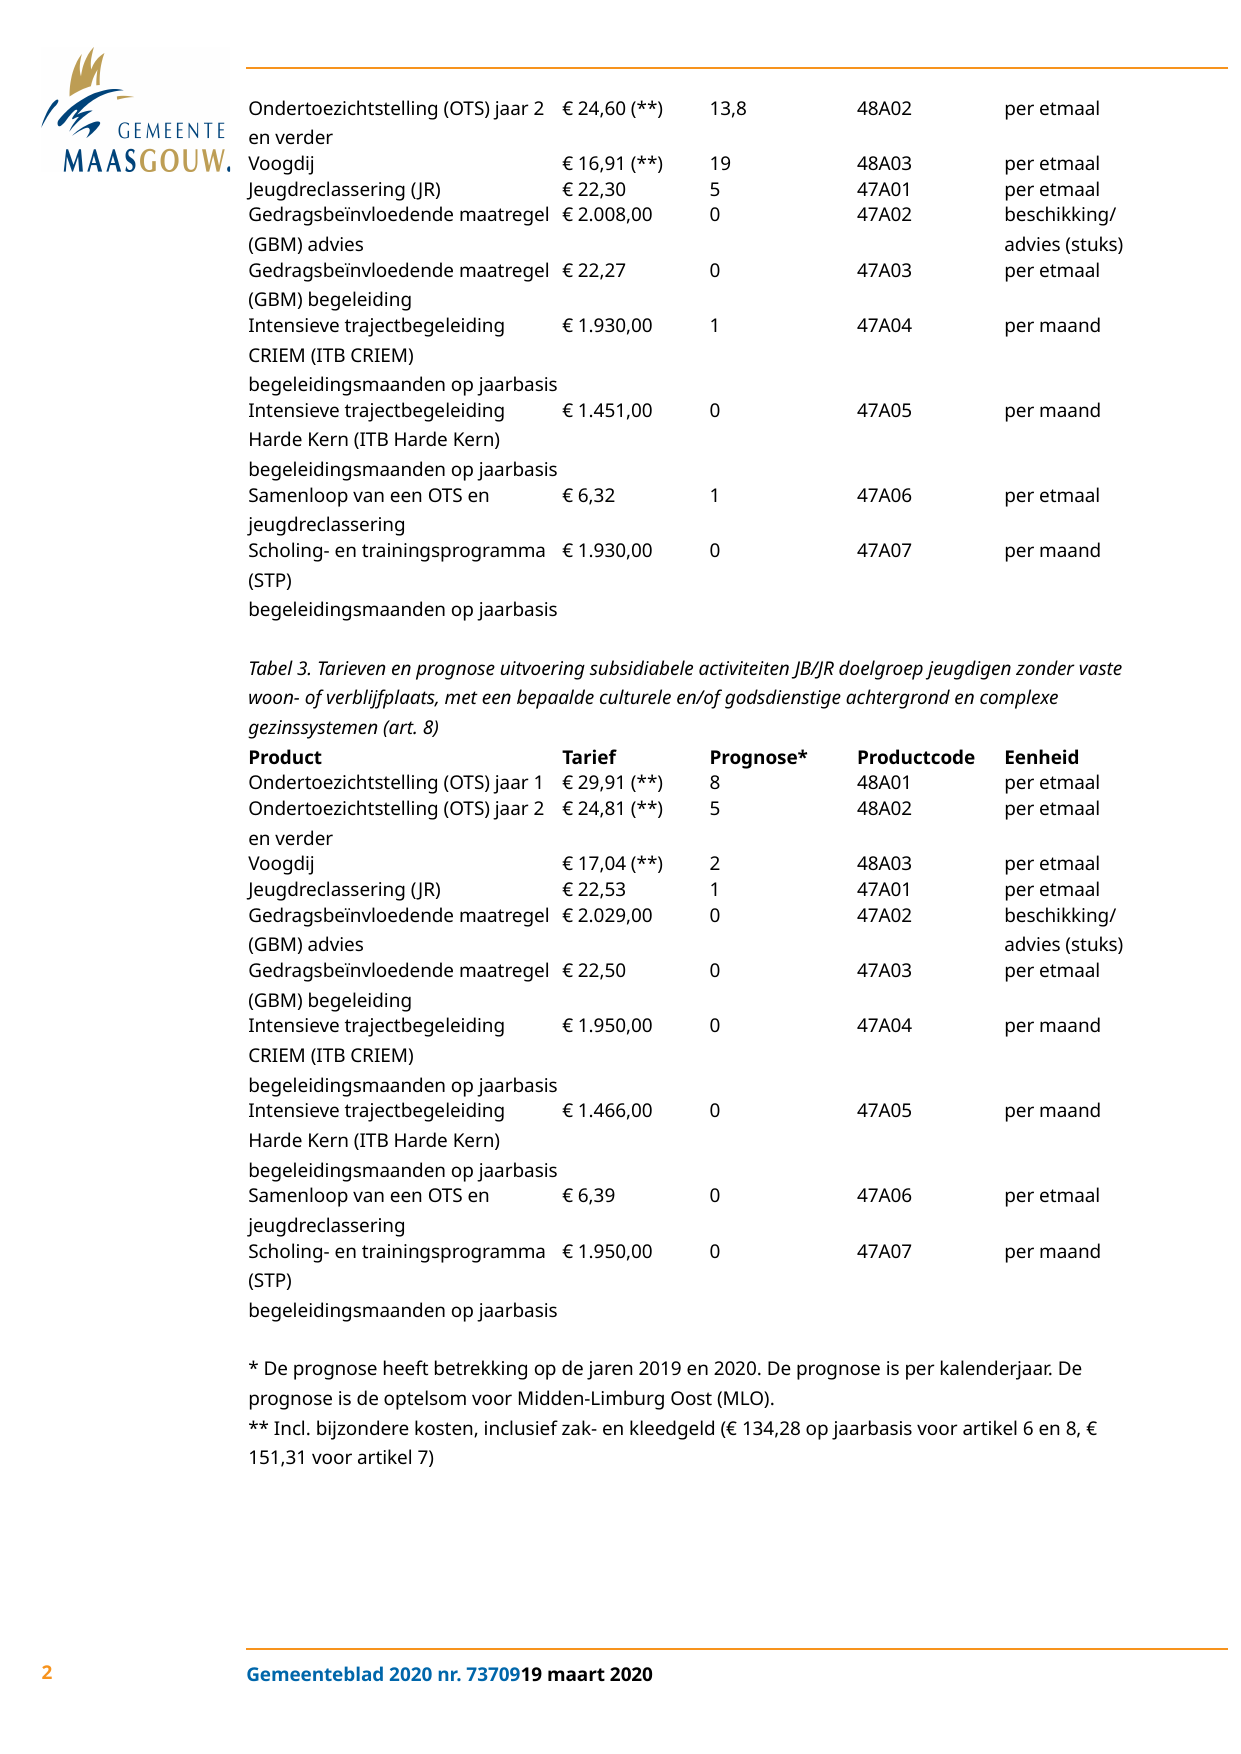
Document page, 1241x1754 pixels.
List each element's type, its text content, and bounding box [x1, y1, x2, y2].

table_cell 0 [709, 958, 857, 1013]
table_cell per etmaal [1004, 95, 1152, 150]
table_cell per etmaal [1004, 851, 1152, 876]
table_cell 0 [709, 1183, 857, 1238]
table_cell € 22,50 [562, 958, 709, 1013]
table_cell € 2.029,00 [562, 902, 709, 957]
table_cell beschikking/ advies (stuks) [1004, 902, 1152, 957]
table_cell 47A01 [857, 176, 1004, 202]
table_cell beschikking/ advies (stuks) [1004, 202, 1152, 257]
table_cell 47A01 [857, 876, 1004, 902]
text Tabel 3. Tarieven en prognose uitvoering subsidiabele activiteiten JB/JR doelgroep jeugdigen zonder vaste woon- of verblijfplaats, met een bepaalde culturele en/of godsdienstige achtergrond en complexe gezinssystemen (art. 8) [248, 655, 1152, 740]
table_cell 47A03 [857, 257, 1004, 312]
table_cell 5 [709, 176, 857, 202]
table_cell € 29,91 (**) [562, 770, 709, 795]
table_cell Intensieve trajectbegeleiding CRIEM (ITB CRIEM) begeleidingsmaanden op jaarbasis [248, 312, 562, 397]
table_cell 47A05 [857, 1098, 1004, 1182]
table_cell € 1.950,00 [562, 1013, 709, 1098]
table_header Prognose* [709, 744, 857, 769]
table_cell 0 [709, 537, 857, 622]
table_cell 47A04 [857, 312, 1004, 397]
table_cell Jeugdreclassering (JR) [248, 176, 562, 202]
table_cell per etmaal [1004, 770, 1152, 795]
table_cell 0 [709, 1098, 857, 1182]
table_cell Jeugdreclassering (JR) [248, 876, 562, 902]
table_cell 5 [709, 795, 857, 851]
table_cell per maand [1004, 1098, 1152, 1182]
table_cell per maand [1004, 537, 1152, 622]
table_cell 0 [709, 1238, 857, 1323]
table_cell Voogdij [248, 851, 562, 876]
table_cell 0 [709, 257, 857, 312]
table_cell Intensieve trajectbegeleiding Harde Kern (ITB Harde Kern) begeleidingsmaanden op jaarbasis [248, 397, 562, 482]
table_cell € 1.950,00 [562, 1238, 709, 1323]
table_cell 47A07 [857, 1238, 1004, 1323]
table_cell 48A02 [857, 95, 1004, 150]
table_cell € 22,53 [562, 876, 709, 902]
table_cell 1 [709, 312, 857, 397]
table_cell per etmaal [1004, 876, 1152, 902]
table_cell € 17,04 (**) [562, 851, 709, 876]
table_header Productcode [857, 744, 1004, 769]
table_cell Ondertoezichtstelling (OTS) jaar 2 en verder [248, 95, 562, 150]
table_cell Gedragsbeïnvloedende maatregel (GBM) advies [248, 202, 562, 257]
table_cell Ondertoezichtstelling (OTS) jaar 2 en verder [248, 795, 562, 851]
table_cell € 6,39 [562, 1183, 709, 1238]
text * De prognose heeft betrekking op de jaren 2019 en 2020. De prognose is per kalenderjaar. De prognose is de optelsom voor Midden-Limburg Oost (MLO). [248, 1356, 1152, 1411]
table_cell 47A06 [857, 1183, 1004, 1238]
table_cell € 2.008,00 [562, 202, 709, 257]
table_cell 47A02 [857, 902, 1004, 957]
table_cell per etmaal [1004, 958, 1152, 1013]
table_cell per maand [1004, 1013, 1152, 1098]
table_cell 0 [709, 397, 857, 482]
table_cell 48A03 [857, 851, 1004, 876]
table_cell 0 [709, 902, 857, 957]
table_cell 0 [709, 202, 857, 257]
table_cell 13,8 [709, 95, 857, 150]
table_cell per etmaal [1004, 795, 1152, 851]
table_cell Gedragsbeïnvloedende maatregel (GBM) begeleiding [248, 958, 562, 1013]
table_cell € 16,91 (**) [562, 150, 709, 176]
table_cell Scholing- en trainingsprogramma (STP) begeleidingsmaanden op jaarbasis [248, 1238, 562, 1323]
table_cell Scholing- en trainingsprogramma (STP) begeleidingsmaanden op jaarbasis [248, 537, 562, 622]
table_cell 47A05 [857, 397, 1004, 482]
table_cell 47A04 [857, 1013, 1004, 1098]
table_cell per etmaal [1004, 1183, 1152, 1238]
table_header Eenheid [1004, 744, 1152, 769]
table_cell € 1.466,00 [562, 1098, 709, 1182]
table_cell 8 [709, 770, 857, 795]
table_cell per maand [1004, 397, 1152, 482]
table_cell 19 [709, 150, 857, 176]
table_cell per etmaal [1004, 150, 1152, 176]
table_cell 47A03 [857, 958, 1004, 1013]
table_header Tarief [562, 744, 709, 769]
table_cell 2 [709, 851, 857, 876]
table_cell € 1.451,00 [562, 397, 709, 482]
table_cell 47A07 [857, 537, 1004, 622]
table_cell € 24,60 (**) [562, 95, 709, 150]
table_cell Samenloop van een OTS en jeugdreclassering [248, 482, 562, 537]
table_cell per maand [1004, 1238, 1152, 1323]
table_header Product [248, 744, 562, 769]
table_cell 1 [709, 482, 857, 537]
picture [41, 47, 231, 172]
table_cell € 22,30 [562, 176, 709, 202]
table_cell Intensieve trajectbegeleiding CRIEM (ITB CRIEM) begeleidingsmaanden op jaarbasis [248, 1013, 562, 1098]
table_cell € 1.930,00 [562, 312, 709, 397]
table_cell € 6,32 [562, 482, 709, 537]
text ** Incl. bijzondere kosten, inclusief zak- en kleedgeld (€ 134,28 op jaarbasis voor artikel 6 en 8, € 151,31 voor artikel 7) [248, 1415, 1152, 1470]
table_cell 48A01 [857, 770, 1004, 795]
table_cell € 22,27 [562, 257, 709, 312]
table_cell Gedragsbeïnvloedende maatregel (GBM) begeleiding [248, 257, 562, 312]
table_cell per etmaal [1004, 176, 1152, 202]
table_cell € 24,81 (**) [562, 795, 709, 851]
table_cell 47A02 [857, 202, 1004, 257]
table_cell 47A06 [857, 482, 1004, 537]
table_cell Intensieve trajectbegeleiding Harde Kern (ITB Harde Kern) begeleidingsmaanden op jaarbasis [248, 1098, 562, 1182]
table_cell € 1.930,00 [562, 537, 709, 622]
table_cell 48A03 [857, 150, 1004, 176]
table_cell 0 [709, 1013, 857, 1098]
table_cell per etmaal [1004, 257, 1152, 312]
table_cell 1 [709, 876, 857, 902]
table_cell Samenloop van een OTS en jeugdreclassering [248, 1183, 562, 1238]
table_cell per maand [1004, 312, 1152, 397]
table_cell 48A02 [857, 795, 1004, 851]
table_cell Voogdij [248, 150, 562, 176]
table_cell Gedragsbeïnvloedende maatregel (GBM) advies [248, 902, 562, 957]
table_cell per etmaal [1004, 482, 1152, 537]
table_cell Ondertoezichtstelling (OTS) jaar 1 [248, 770, 562, 795]
